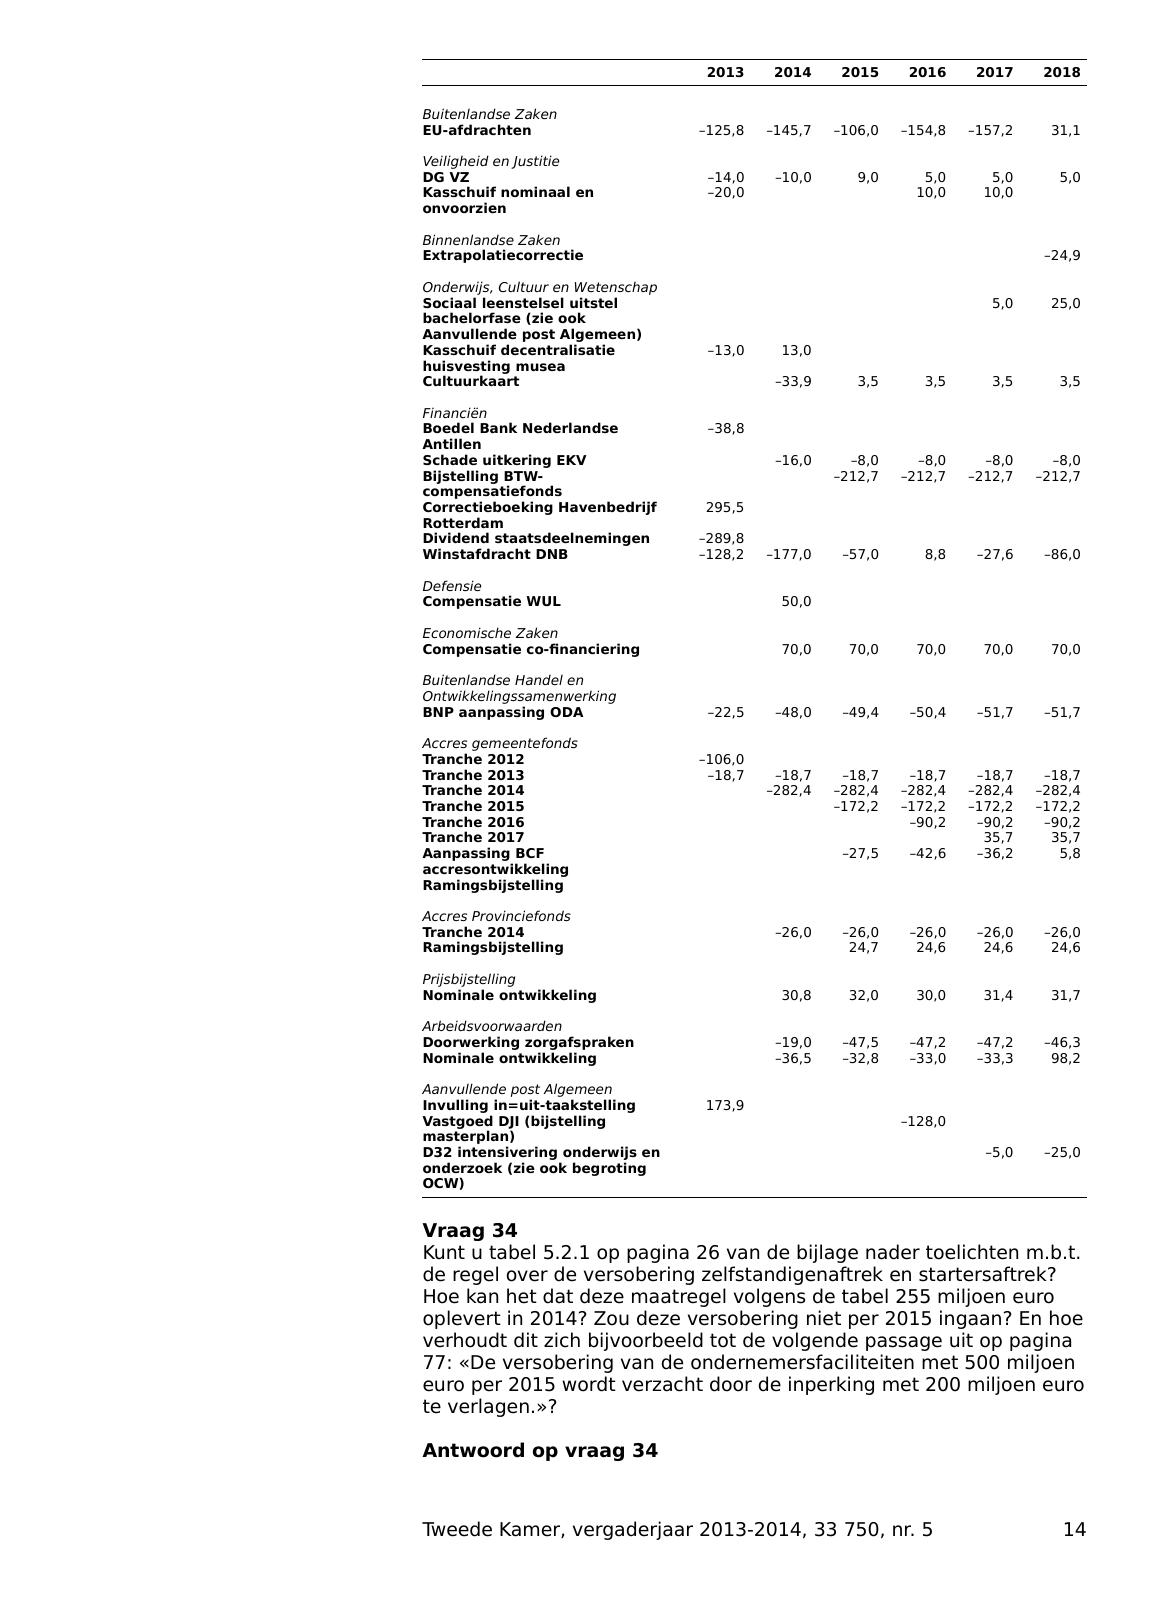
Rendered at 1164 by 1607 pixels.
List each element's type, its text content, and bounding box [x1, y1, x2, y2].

table_cell [664, 1035, 750, 1050]
table_cell [952, 280, 1019, 295]
table_cell [750, 720, 817, 736]
table_cell 10,0 [952, 185, 1019, 217]
table_cell [664, 406, 750, 421]
table_cell Doorwerking zorgafspraken [422, 1035, 664, 1050]
table_cell [1019, 343, 1087, 374]
table_cell Onderwijs, Cultuur en Wetenschap [422, 280, 664, 295]
table_cell [1019, 909, 1087, 924]
table_cell –106,0 [818, 123, 885, 138]
table_cell Tranche 2017 [422, 830, 664, 846]
table_cell [664, 233, 750, 248]
table_cell [1019, 185, 1087, 217]
table_cell [750, 469, 817, 500]
table_cell [422, 86, 664, 107]
table_cell [952, 956, 1019, 972]
table_cell [1019, 390, 1087, 406]
table_cell BNP aanpassing ODA [422, 704, 664, 720]
table_cell [952, 138, 1019, 154]
table_cell [664, 909, 750, 924]
table_cell [952, 893, 1019, 909]
table_cell [952, 752, 1019, 767]
table_cell [1019, 673, 1087, 704]
table_cell Accres gemeentefonds [422, 736, 664, 752]
table_cell [1019, 233, 1087, 248]
table_cell –128,0 [885, 1113, 952, 1145]
table_cell Extrapolatiecorrectie [422, 248, 664, 264]
table_cell 5,0 [952, 170, 1019, 185]
table_cell [818, 233, 885, 248]
table_cell [1019, 579, 1087, 594]
table_cell [750, 579, 817, 594]
table_cell Nominale ontwikkeling [422, 988, 664, 1003]
table_cell [1019, 264, 1087, 280]
table_cell [750, 406, 817, 421]
table_cell [952, 343, 1019, 374]
table_cell [818, 1145, 885, 1197]
table_cell [664, 1050, 750, 1066]
table_cell 50,0 [750, 594, 817, 610]
table_cell [952, 531, 1019, 547]
table_cell –27,6 [952, 547, 1019, 563]
table_cell 173,9 [664, 1098, 750, 1113]
table_cell –38,8 [664, 421, 750, 453]
table_cell –51,7 [952, 704, 1019, 720]
table_cell –8,0 [818, 453, 885, 468]
table_cell [750, 610, 817, 626]
table_cell –47,5 [818, 1035, 885, 1050]
table_cell –282,4 [1019, 783, 1087, 799]
table_cell [664, 720, 750, 736]
table_cell [885, 390, 952, 406]
table_cell [750, 673, 817, 704]
table_cell [664, 878, 750, 893]
table_cell 31,7 [1019, 988, 1087, 1003]
table_cell –33,0 [885, 1050, 952, 1066]
table_cell –47,2 [885, 1035, 952, 1050]
table_cell –33,3 [952, 1050, 1019, 1066]
table_cell –24,9 [1019, 248, 1087, 264]
table_cell [952, 878, 1019, 893]
table_cell [1019, 610, 1087, 626]
table_cell [885, 1145, 952, 1197]
table_cell [885, 233, 952, 248]
table_cell [818, 673, 885, 704]
table_cell 5,8 [1019, 846, 1087, 877]
table_cell 25,0 [1019, 295, 1087, 343]
table_cell 295,5 [664, 500, 750, 531]
table_cell [664, 248, 750, 264]
table_header 2014 [750, 60, 817, 85]
table_cell [952, 610, 1019, 626]
table_cell Sociaal leenstelsel uitstel bachelorfase (zie ook Aanvullende post Algemeen) [422, 295, 664, 343]
table_cell –172,2 [818, 799, 885, 814]
table_cell –282,4 [885, 783, 952, 799]
table_cell –145,7 [750, 123, 817, 138]
table_cell [885, 563, 952, 578]
table_cell [952, 1098, 1019, 1113]
table_cell [885, 720, 952, 736]
table_cell [750, 830, 817, 846]
table_cell [664, 264, 750, 280]
table_cell [750, 846, 817, 877]
table_cell Bijstelling BTW-compensatiefonds [422, 469, 664, 500]
table_cell [818, 138, 885, 154]
table_cell [885, 264, 952, 280]
table_cell [664, 893, 750, 909]
table_cell [952, 1003, 1019, 1019]
table_cell –5,0 [952, 1145, 1019, 1197]
table_cell [664, 374, 750, 390]
table_cell –172,2 [885, 799, 952, 814]
table_cell [750, 500, 817, 531]
table_cell [818, 390, 885, 406]
table_cell [818, 421, 885, 453]
table_cell –18,7 [818, 767, 885, 783]
table_cell –8,0 [952, 453, 1019, 468]
table_cell [422, 563, 664, 578]
table_cell Prijsbijstelling [422, 972, 664, 987]
table_header 2015 [818, 60, 885, 85]
table_cell [750, 657, 817, 673]
table_cell [885, 1019, 952, 1035]
table_cell [885, 736, 952, 752]
table_cell [664, 1082, 750, 1098]
table_cell [1019, 531, 1087, 547]
text Vraag 34 [422, 1220, 1087, 1242]
table_cell [818, 1019, 885, 1035]
table_cell [885, 579, 952, 594]
table_cell [750, 154, 817, 169]
table_cell [664, 280, 750, 295]
text Kunt u tabel 5.2.1 op pagina 26 van de bijlage nader toelichten m.b.t. de regel over de versobering zelfstandigenaftrek en startersaftrek? Hoe kan het dat deze maatregel volgens de tabel 255 miljoen euro oplevert in 2014? Zou deze versobering niet per 2015 ingaan? En hoe verhoudt dit zich bijvoorbeeld tot de volgende passage uit op pagina 77: «De versobering van de ondernemersfaciliteiten met 500 miljoen euro per 2015 wordt verzacht door de inperking met 200 miljoen euro te verlagen.»? [422, 1242, 1087, 1418]
table_cell –16,0 [750, 453, 817, 468]
table_cell 9,0 [818, 170, 885, 185]
table_cell [1019, 500, 1087, 531]
table_cell [818, 295, 885, 343]
table_cell [750, 248, 817, 264]
table_cell DG VZ [422, 170, 664, 185]
table_cell –26,0 [750, 925, 817, 940]
table_cell [952, 107, 1019, 122]
table_cell [750, 972, 817, 987]
table_cell [750, 1082, 817, 1098]
table_cell [1019, 406, 1087, 421]
table_cell [750, 390, 817, 406]
table_cell [664, 390, 750, 406]
table_cell [664, 815, 750, 830]
table_cell [885, 421, 952, 453]
table_cell Economische Zaken [422, 626, 664, 641]
table_cell –36,5 [750, 1050, 817, 1066]
table_cell [750, 878, 817, 893]
table_cell [1019, 1082, 1087, 1098]
table_cell –26,0 [818, 925, 885, 940]
table_cell [818, 752, 885, 767]
table_cell [664, 736, 750, 752]
table_cell –13,0 [664, 343, 750, 374]
table_cell [885, 752, 952, 767]
table_cell [885, 626, 952, 641]
table_cell [885, 830, 952, 846]
table_cell [952, 406, 1019, 421]
table_cell [750, 956, 817, 972]
table_cell [750, 752, 817, 767]
table_cell [952, 594, 1019, 610]
table_cell [422, 1003, 664, 1019]
table_cell [885, 594, 952, 610]
table_cell [664, 453, 750, 468]
table_cell [664, 1145, 750, 1197]
table_cell [885, 107, 952, 122]
table_cell [750, 563, 817, 578]
table_cell [664, 563, 750, 578]
table_cell [750, 280, 817, 295]
table_cell Compensatie WUL [422, 594, 664, 610]
table_cell [818, 185, 885, 217]
table_cell [818, 909, 885, 924]
table_cell [952, 233, 1019, 248]
table_cell –172,2 [952, 799, 1019, 814]
table_cell [750, 421, 817, 453]
table_cell [1019, 1066, 1087, 1082]
table_cell [664, 830, 750, 846]
table_cell Compensatie co-financiering [422, 641, 664, 657]
table_cell [750, 893, 817, 909]
table_cell 70,0 [1019, 641, 1087, 657]
table_cell Tranche 2014 [422, 925, 664, 940]
table_cell [885, 610, 952, 626]
table_cell –25,0 [1019, 1145, 1087, 1197]
table_cell 3,5 [952, 374, 1019, 390]
table_cell –18,7 [664, 767, 750, 783]
table_cell –42,6 [885, 846, 952, 877]
table_cell –177,0 [750, 547, 817, 563]
table_cell [818, 1082, 885, 1098]
table_cell 70,0 [952, 641, 1019, 657]
table_cell [818, 264, 885, 280]
table_cell Vastgoed DJI (bijstelling masterplan) [422, 1113, 664, 1145]
table_cell [885, 217, 952, 232]
table_cell [818, 500, 885, 531]
table_cell –18,7 [750, 767, 817, 783]
table_cell [664, 657, 750, 673]
table_cell [885, 531, 952, 547]
table_cell [1019, 1003, 1087, 1019]
table_cell Tranche 2014 [422, 783, 664, 799]
table_cell 8,8 [885, 547, 952, 563]
table_cell [818, 878, 885, 893]
table_cell [1019, 1098, 1087, 1113]
table_cell [664, 1113, 750, 1145]
table_cell [818, 815, 885, 830]
table_cell 13,0 [750, 343, 817, 374]
table_cell Invulling in=uit-taakstelling [422, 1098, 664, 1113]
table_cell [885, 343, 952, 374]
table_cell [664, 925, 750, 940]
table_cell [818, 610, 885, 626]
table_cell [1019, 280, 1087, 295]
table_cell –22,5 [664, 704, 750, 720]
table_cell Buitenlandse Zaken [422, 107, 664, 122]
table_cell [664, 673, 750, 704]
table_cell –212,7 [1019, 469, 1087, 500]
table_cell [1019, 421, 1087, 453]
table_cell [750, 736, 817, 752]
table_cell [750, 531, 817, 547]
table_cell [750, 233, 817, 248]
table_cell Boedel Bank Nederlandse Antillen [422, 421, 664, 453]
table_cell –212,7 [818, 469, 885, 500]
table_header 2018 [1019, 60, 1087, 85]
table_cell [952, 579, 1019, 594]
table_cell Dividend staatsdeelnemingen [422, 531, 664, 547]
table_cell [885, 280, 952, 295]
table_cell [818, 594, 885, 610]
table_cell [952, 909, 1019, 924]
table_cell [885, 86, 952, 107]
table_cell [664, 594, 750, 610]
table_cell [818, 657, 885, 673]
table_cell Kasschuif decentralisatie huisvesting musea [422, 343, 664, 374]
table_cell –57,0 [818, 547, 885, 563]
table_cell –26,0 [1019, 925, 1087, 940]
table_cell Winstafdracht DNB [422, 547, 664, 563]
table_cell 3,5 [818, 374, 885, 390]
table_cell [1019, 1019, 1087, 1035]
table_cell [750, 909, 817, 924]
table_cell [885, 893, 952, 909]
table_cell [885, 154, 952, 169]
table_cell [422, 1066, 664, 1082]
table_cell [952, 736, 1019, 752]
table_cell Arbeidsvoorwaarden [422, 1019, 664, 1035]
table_cell [952, 264, 1019, 280]
table_cell [1019, 657, 1087, 673]
table_cell [422, 217, 664, 232]
table_cell [952, 972, 1019, 987]
table_cell [952, 673, 1019, 704]
table_cell Tranche 2012 [422, 752, 664, 767]
table_cell –172,2 [1019, 799, 1087, 814]
table_cell [818, 736, 885, 752]
table_cell –49,4 [818, 704, 885, 720]
table_cell –50,4 [885, 704, 952, 720]
table_cell [952, 657, 1019, 673]
table_cell [818, 107, 885, 122]
table_cell [750, 1066, 817, 1082]
table_cell –282,4 [750, 783, 817, 799]
table_cell [818, 154, 885, 169]
table_cell [750, 940, 817, 956]
table_cell 31,1 [1019, 123, 1087, 138]
table_cell –86,0 [1019, 547, 1087, 563]
table_cell [664, 154, 750, 169]
table_cell [750, 1003, 817, 1019]
table_cell [885, 956, 952, 972]
table_cell –8,0 [885, 453, 952, 468]
table_cell [664, 86, 750, 107]
table_cell 3,5 [885, 374, 952, 390]
table_cell [422, 956, 664, 972]
table_cell [664, 1066, 750, 1082]
table_cell –125,8 [664, 123, 750, 138]
table_cell [750, 1098, 817, 1113]
table_cell –212,7 [885, 469, 952, 500]
table_cell 24,6 [1019, 940, 1087, 956]
table_cell –26,0 [952, 925, 1019, 940]
table_cell [952, 563, 1019, 578]
table_cell [1019, 893, 1087, 909]
table_cell [664, 1003, 750, 1019]
table_cell [818, 972, 885, 987]
table_cell Financiën [422, 406, 664, 421]
table_cell [750, 799, 817, 814]
table_cell [664, 641, 750, 657]
table_cell [750, 138, 817, 154]
table_cell [818, 893, 885, 909]
table_cell [818, 720, 885, 736]
table_cell [750, 107, 817, 122]
table_cell [952, 1082, 1019, 1098]
table_cell [1019, 736, 1087, 752]
table_cell [818, 626, 885, 641]
table_cell [818, 563, 885, 578]
table_cell –26,0 [885, 925, 952, 940]
table_cell [885, 1082, 952, 1098]
table_cell [952, 720, 1019, 736]
table_cell [818, 343, 885, 374]
table_cell [750, 185, 817, 217]
table_cell [885, 657, 952, 673]
table_cell –36,2 [952, 846, 1019, 877]
table_cell [818, 280, 885, 295]
table_cell D32 intensivering onderwijs en onderzoek (zie ook begroting OCW) [422, 1145, 664, 1197]
table_cell –10,0 [750, 170, 817, 185]
table_cell [750, 264, 817, 280]
table_cell Schade uitkering EKV [422, 453, 664, 468]
table_cell [664, 972, 750, 987]
table_cell [952, 1113, 1019, 1145]
table_cell –33,9 [750, 374, 817, 390]
table_cell –32,8 [818, 1050, 885, 1066]
table_header [422, 60, 664, 85]
table_cell Buitenlandse Handel en Ontwikkelingssamenwerking [422, 673, 664, 704]
table_cell Defensie [422, 579, 664, 594]
table_cell [818, 1113, 885, 1145]
table_cell [1019, 720, 1087, 736]
table_cell Kasschuif nominaal en onvoorzien [422, 185, 664, 217]
table_cell 31,4 [952, 988, 1019, 1003]
table_cell [750, 295, 817, 343]
table_cell –19,0 [750, 1035, 817, 1050]
table_cell Ramingsbijstelling [422, 940, 664, 956]
table_cell [422, 390, 664, 406]
table_cell 98,2 [1019, 1050, 1087, 1066]
table_cell [422, 264, 664, 280]
table_cell [885, 1098, 952, 1113]
table_cell [664, 610, 750, 626]
table_cell [664, 988, 750, 1003]
table_cell [750, 1019, 817, 1035]
table_cell [818, 1098, 885, 1113]
table_cell [818, 956, 885, 972]
table_cell 35,7 [952, 830, 1019, 846]
table_cell [885, 406, 952, 421]
table_cell 10,0 [885, 185, 952, 217]
table_cell [664, 626, 750, 641]
table_cell 24,6 [885, 940, 952, 956]
table_cell [952, 154, 1019, 169]
table_cell [952, 86, 1019, 107]
table_cell –8,0 [1019, 453, 1087, 468]
table_cell [664, 956, 750, 972]
table_cell –27,5 [818, 846, 885, 877]
table_cell 5,0 [1019, 170, 1087, 185]
table_cell Nominale ontwikkeling [422, 1050, 664, 1066]
table_cell [664, 799, 750, 814]
table_cell 24,6 [952, 940, 1019, 956]
table_cell [818, 406, 885, 421]
table_cell Aanvullende post Algemeen [422, 1082, 664, 1098]
table_cell [1019, 594, 1087, 610]
table_cell –46,3 [1019, 1035, 1087, 1050]
table_cell 70,0 [885, 641, 952, 657]
table_cell –154,8 [885, 123, 952, 138]
table_cell Correctieboeking Havenbedrijf Rotterdam [422, 500, 664, 531]
table_cell [664, 469, 750, 500]
table_cell [422, 657, 664, 673]
table_cell [885, 673, 952, 704]
table_cell Accres Provinciefonds [422, 909, 664, 924]
table_cell 24,7 [818, 940, 885, 956]
table_cell [952, 1066, 1019, 1082]
table_cell [750, 626, 817, 641]
table_cell 70,0 [750, 641, 817, 657]
table_cell [818, 579, 885, 594]
table_cell [664, 579, 750, 594]
table_cell [1019, 878, 1087, 893]
table_cell 35,7 [1019, 830, 1087, 846]
table_cell [664, 107, 750, 122]
table_header 2017 [952, 60, 1019, 85]
table_cell [1019, 138, 1087, 154]
table_cell [952, 421, 1019, 453]
table_cell [664, 138, 750, 154]
table_cell [664, 295, 750, 343]
table_cell [818, 248, 885, 264]
table_cell [422, 610, 664, 626]
table_cell [1019, 86, 1087, 107]
table_cell Tranche 2015 [422, 799, 664, 814]
table_cell 5,0 [885, 170, 952, 185]
table_cell [885, 1003, 952, 1019]
table_cell [1019, 956, 1087, 972]
table_cell [818, 1003, 885, 1019]
table_header 2013 [664, 60, 750, 85]
table_cell [750, 1145, 817, 1197]
table_cell [952, 1019, 1019, 1035]
table_cell Ramingsbijstelling [422, 878, 664, 893]
table_cell [952, 626, 1019, 641]
table_cell 30,0 [885, 988, 952, 1003]
table_cell [422, 138, 664, 154]
table_cell –90,2 [1019, 815, 1087, 830]
table_cell [750, 86, 817, 107]
table_cell [952, 248, 1019, 264]
table_cell [885, 878, 952, 893]
table_cell [885, 295, 952, 343]
table_cell [664, 1019, 750, 1035]
table_cell [750, 815, 817, 830]
table_cell –106,0 [664, 752, 750, 767]
text Antwoord op vraag 34 [422, 1440, 1087, 1462]
table_cell 30,8 [750, 988, 817, 1003]
table_cell –47,2 [952, 1035, 1019, 1050]
table_cell [885, 972, 952, 987]
table_cell [885, 909, 952, 924]
table_cell –51,7 [1019, 704, 1087, 720]
table_cell [952, 217, 1019, 232]
table_cell 70,0 [818, 641, 885, 657]
table_cell [818, 86, 885, 107]
table_cell Binnenlandse Zaken [422, 233, 664, 248]
table_cell –20,0 [664, 185, 750, 217]
table_cell [1019, 107, 1087, 122]
table_cell [1019, 154, 1087, 169]
table_cell [1019, 626, 1087, 641]
table_cell [952, 390, 1019, 406]
table_cell [664, 217, 750, 232]
table_cell –282,4 [952, 783, 1019, 799]
table_cell [818, 531, 885, 547]
table_cell Veiligheid en Justitie [422, 154, 664, 169]
table_cell [664, 846, 750, 877]
table_cell [885, 248, 952, 264]
table_cell 5,0 [952, 295, 1019, 343]
table_cell Aanpassing BCF accresontwikkeling [422, 846, 664, 877]
table_cell –128,2 [664, 547, 750, 563]
table_cell [750, 1113, 817, 1145]
table_cell [1019, 563, 1087, 578]
table_cell 32,0 [818, 988, 885, 1003]
table_cell [1019, 752, 1087, 767]
table_cell [818, 1066, 885, 1082]
table_cell Tranche 2016 [422, 815, 664, 830]
table_cell [422, 720, 664, 736]
table_cell [664, 783, 750, 799]
table_cell –18,7 [952, 767, 1019, 783]
table_cell Cultuurkaart [422, 374, 664, 390]
table_cell –90,2 [952, 815, 1019, 830]
table_cell 3,5 [1019, 374, 1087, 390]
table_cell [1019, 972, 1087, 987]
table_header 2016 [885, 60, 952, 85]
table_cell Tranche 2013 [422, 767, 664, 783]
table_cell [885, 500, 952, 531]
table_cell [818, 217, 885, 232]
table_cell [818, 830, 885, 846]
table_cell –289,8 [664, 531, 750, 547]
table_cell –90,2 [885, 815, 952, 830]
table_cell [1019, 1113, 1087, 1145]
table_cell –282,4 [818, 783, 885, 799]
table_cell EU-afdrachten [422, 123, 664, 138]
table_cell –157,2 [952, 123, 1019, 138]
table_cell –48,0 [750, 704, 817, 720]
table_cell [885, 138, 952, 154]
table_cell [422, 893, 664, 909]
table_cell –18,7 [1019, 767, 1087, 783]
table_cell –14,0 [664, 170, 750, 185]
table_cell [750, 217, 817, 232]
table_cell [664, 940, 750, 956]
table_cell [952, 500, 1019, 531]
table_cell [1019, 217, 1087, 232]
table_cell –212,7 [952, 469, 1019, 500]
table_cell –18,7 [885, 767, 952, 783]
table_cell [885, 1066, 952, 1082]
